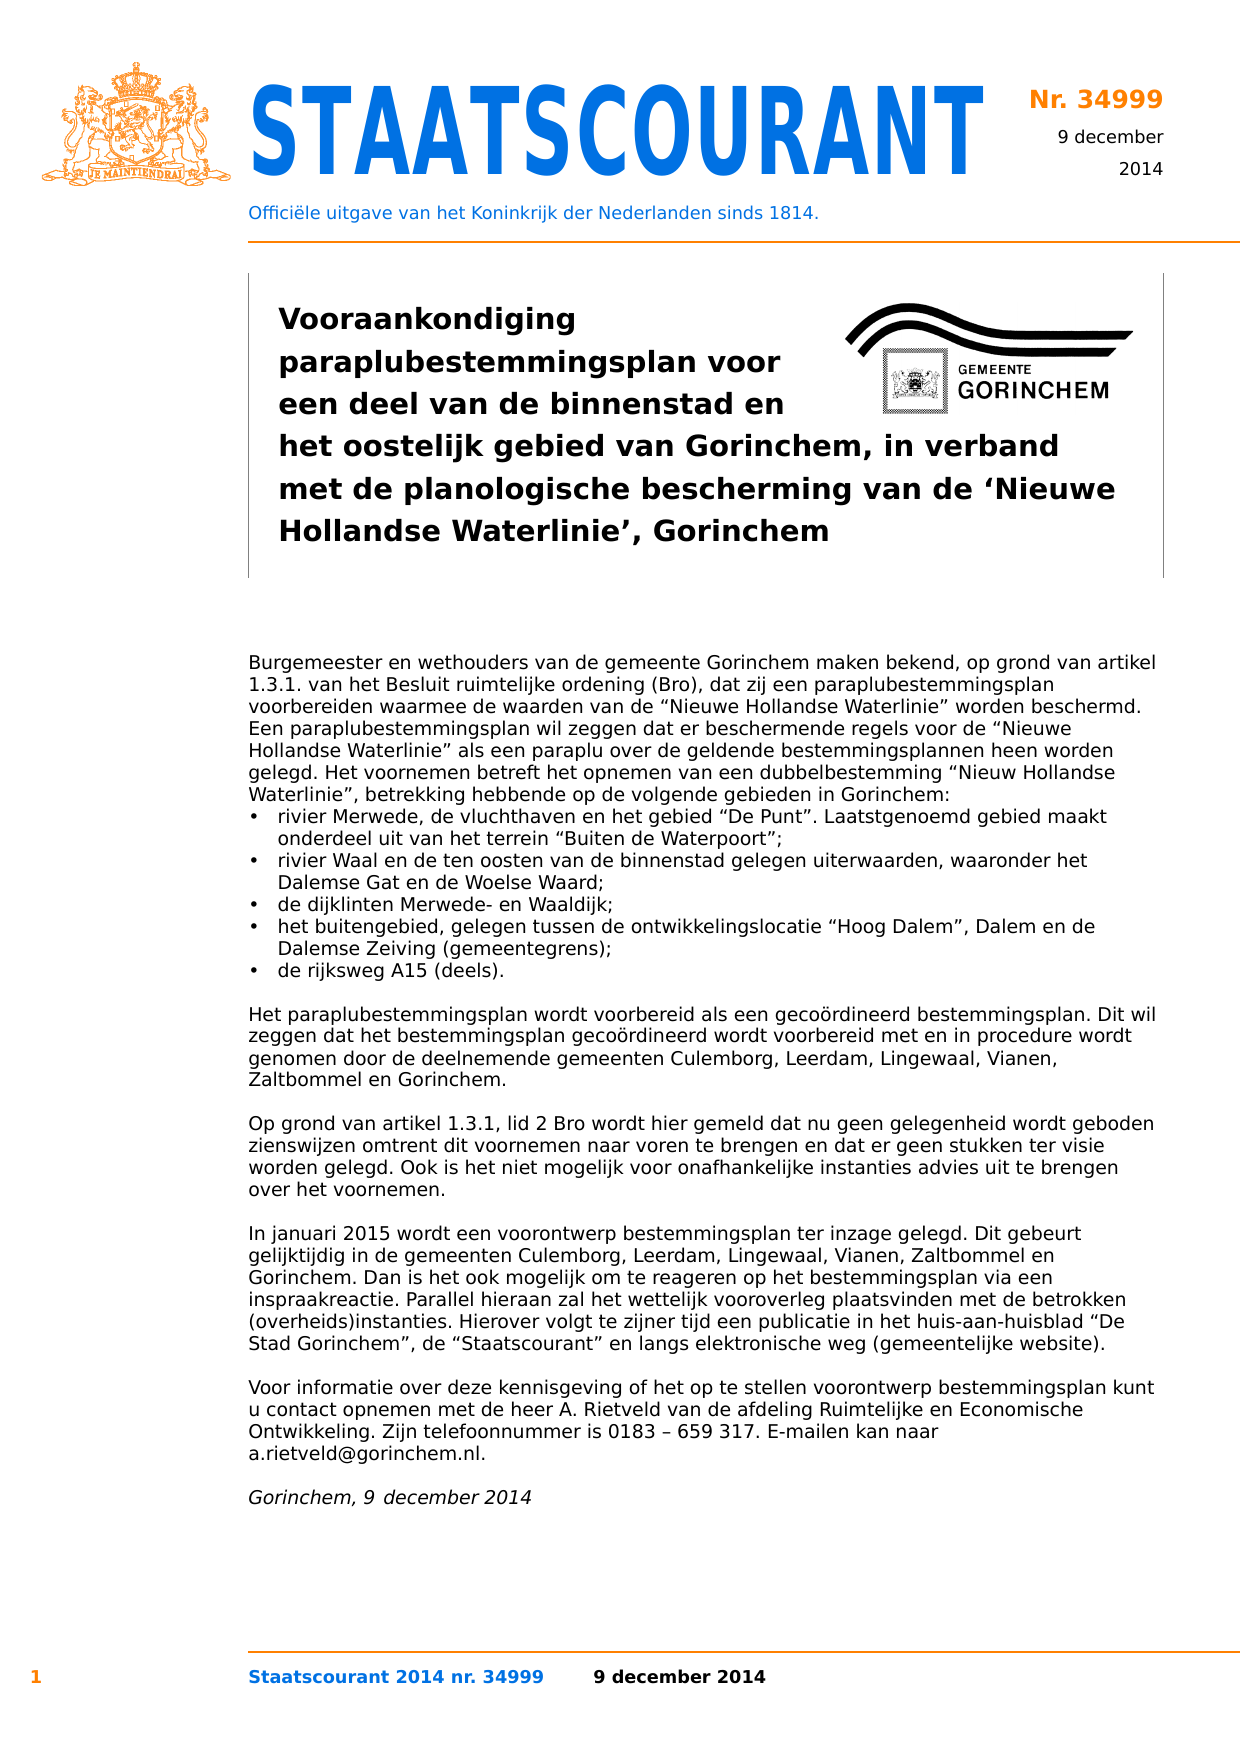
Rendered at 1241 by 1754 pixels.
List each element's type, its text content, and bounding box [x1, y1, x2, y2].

text Burgemeester en wethouders van de gemeente Gorinchem maken bekend, op grond van artikel 1.3.1. van het Besluit ruimtelijke ordening (Bro), dat zij een paraplubestemmingsplan voorbereiden waarmee de waarden van de “Nieuwe Hollandse Waterlinie” worden beschermd. Een paraplubestemmingsplan wil zeggen dat er beschermende regels voor de “Nieuwe Hollandse Waterlinie” als een paraplu over de geldende bestemmingsplannen heen worden gelegd. Het voornemen betreft het opnemen van een dubbelbestemming “Nieuw Hollandse Waterlinie”, betrekking hebbende op de volgende gebieden in Gorinchem: [248, 652, 1163, 806]
text In januari 2015 wordt een voorontwerp bestemmingsplan ter inzage gelegd. Dit gebeurt gelijktijdig in de gemeenten Culemborg, Leerdam, Lingewaal, Vianen, Zaltbommel en Gorinchem. Dan is het ook mogelijk om te reageren op het bestemmingsplan via een inspraakreactie. Parallel hieraan zal het wettelijk vooroverleg plaatsvinden met de betrokken (overheids)instanties. Hierover volgt te zijner tijd een publicatie in het huis-aan-huisblad “De Stad Gorinchem”, de “Staatscourant” en langs elektronische weg (gemeentelijke website). [248, 1223, 1163, 1355]
table_header Nr. 34999 [998, 62, 1240, 121]
picture [41, 62, 231, 186]
table_header [25, 62, 248, 241]
text Op grond van artikel 1.3.1, lid 2 Bro wordt hier gemeld dat nu geen gelegenheid wordt geboden zienswijzen omtrent dit voornemen naar voren te brengen en dat er geen stukken ter visie worden gelegd. Ook is het niet mogelijk voor onafhankelijke instanties advies uit te brengen over het voornemen. [248, 1113, 1163, 1201]
text Gorinchem, 9 december 2014 [248, 1487, 1163, 1508]
text • de dijklinten Merwede- en Waaldijk; [248, 894, 1163, 916]
table_header STAATSCOURANT [248, 62, 998, 203]
table_cell 9 december [998, 121, 1240, 153]
text • rivier Waal en de ten oosten van de binnenstad gelegen uiterwaarden, waaronder het Dalemse Gat en de Woelse Waard; [248, 850, 1163, 894]
subtitle Vooraankondiging paraplubestemmingsplan voor een deel van de binnenstad en het oostelijk gebied van Gorinchem, in verband met de planologische bescherming van de ‘Nieuwe Hollandse Waterlinie’, Gorinchem [249, 273, 1163, 578]
table_cell Officiële uitgave van het Koninkrijk der Nederlanden sinds 1814. [248, 203, 1240, 241]
table_cell 2014 [998, 153, 1240, 203]
text • het buitengebied, gelegen tussen de ontwikkelingslocatie “Hoog Dalem”, Dalem en de Dalemse Zeiving (gemeentegrens); [248, 916, 1163, 959]
picture [844, 302, 1134, 415]
text • rivier Merwede, de vluchthaven en het gebied “De Punt”. Laatstgenoemd gebied maakt onderdeel uit van het terrein “Buiten de Waterpoort”; [248, 806, 1163, 850]
text Het paraplubestemmingsplan wordt voorbereid als een gecoördineerd bestemmingsplan. Dit wil zeggen dat het bestemmingsplan gecoördineerd wordt voorbereid met en in procedure wordt genomen door de deelnemende gemeenten Culemborg, Leerdam, Lingewaal, Vianen, Zaltbommel en Gorinchem. [248, 1003, 1163, 1091]
text • de rijksweg A15 (deels). [248, 959, 1163, 982]
text Voor informatie over deze kennisgeving of het op te stellen voorontwerp bestemmingsplan kunt u contact opnemen met de heer A. Rietveld van de afdeling Ruimtelijke en Economische Ontwikkeling. Zijn telefoonnummer is 0183 – 659 317. E-mailen kan naar a.rietveld@gorinchem.nl. [248, 1377, 1163, 1465]
